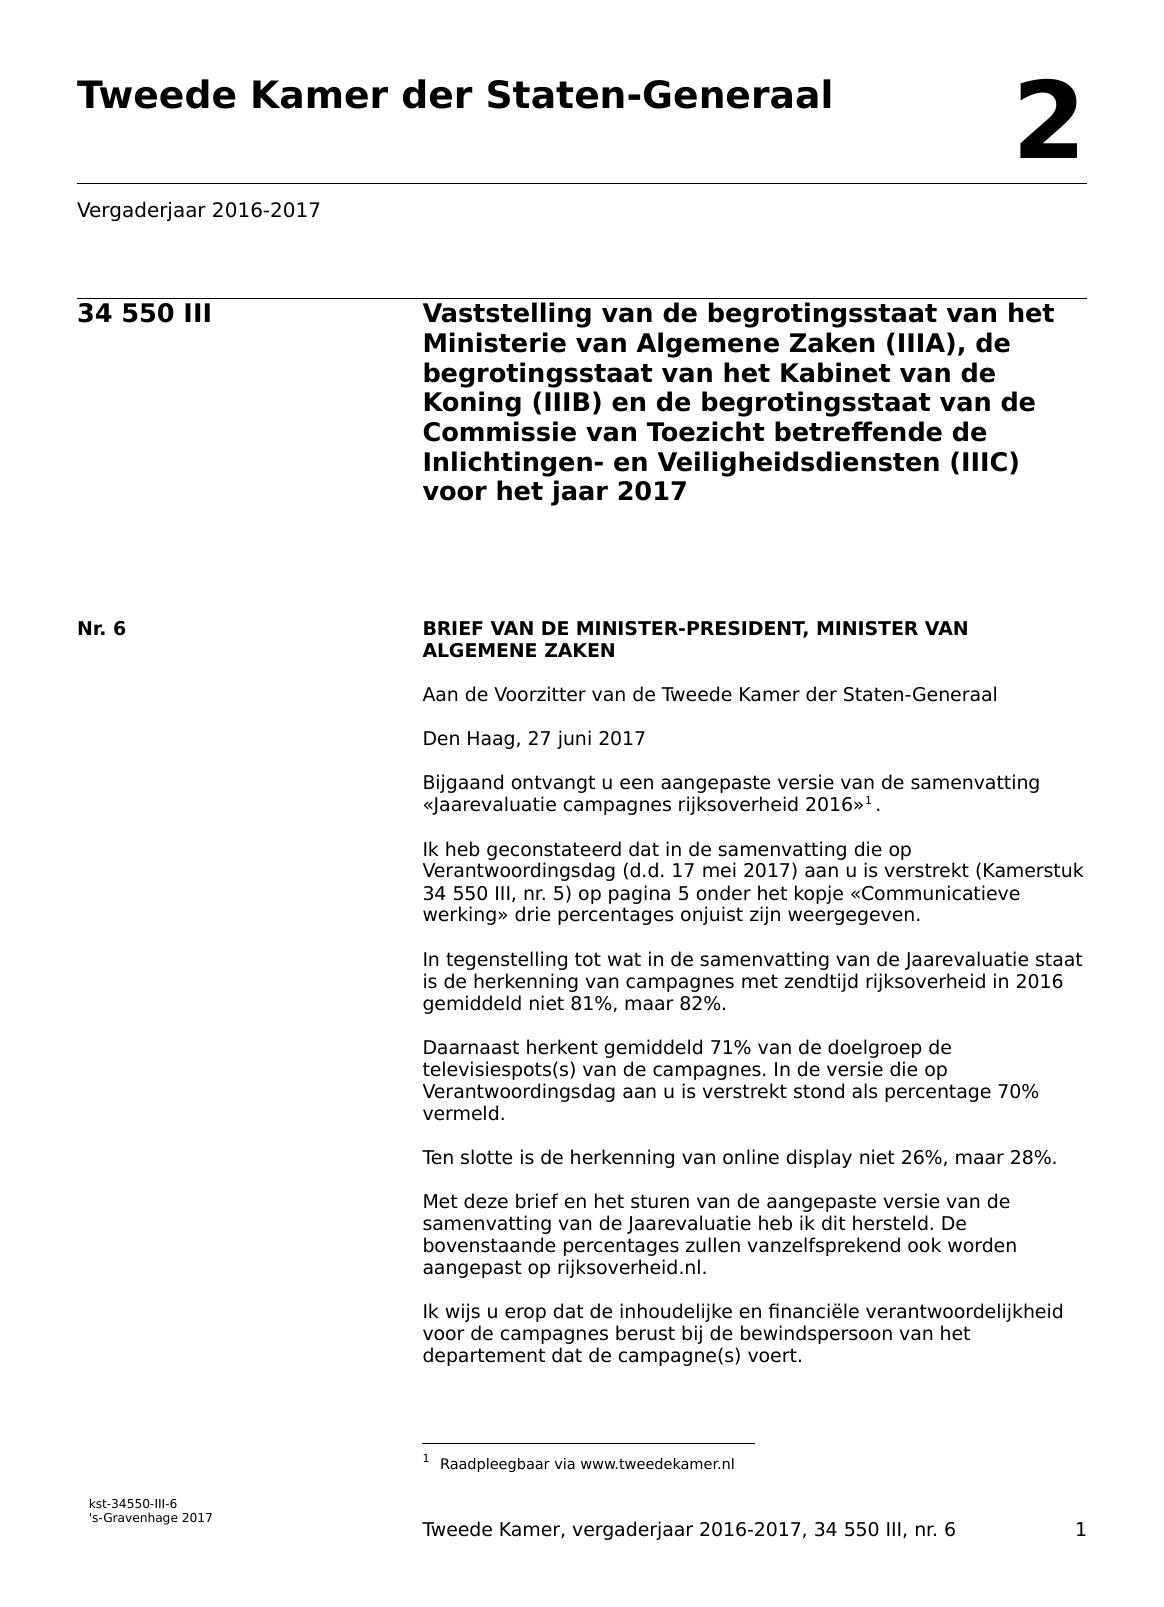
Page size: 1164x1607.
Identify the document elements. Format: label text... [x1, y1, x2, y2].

text Raadpleegbaar via www.tweedekamer.nl [422, 1452, 1087, 1474]
table_header 2 [886, 59, 1087, 183]
text Ik heb geconstateerd dat in de samenvatting die op Verantwoordingsdag (d.d. 17 mei 2017) aan u is verstrekt (Kamerstuk 34 550 III, nr. 5) op pagina 5 onder het kopje «Communicatieve werking» drie percentages onjuist zijn weergegeven. [422, 838, 1087, 926]
subtitle Nr. 6 BRIEF VAN DE MINISTER-PRESIDENT, MINISTER VAN ALGEMENE ZAKEN [77, 618, 1087, 662]
text Met deze brief en het sturen van de aangepaste versie van de samenvatting van de Jaarevaluatie heb ik dit hersteld. De bovenstaande percentages zullen vanzelfsprekend ook worden aangepast op rijksoverheid.nl. [422, 1191, 1087, 1279]
subtitle 34 550 III Vaststelling van de begrotingsstaat van het Ministerie van Algemene Zaken (IIIA), de begrotingsstaat van het Kabinet van de Koning (IIIB) en de begrotingsstaat van de Commissie van Toezicht betreffende de Inlichtingen- en Veiligheidsdiensten (IIIC) voor het jaar 2017 [77, 299, 1087, 507]
text Daarnaast herkent gemiddeld 71% van de doelgroep de televisiespots(s) van de campagnes. In de versie die op Verantwoordingsdag aan u is verstrekt stond als percentage 70% vermeld. [422, 1037, 1087, 1124]
table_header Tweede Kamer der Staten-Generaal [77, 59, 886, 183]
text Ik wijs u erop dat de inhoudelijke en financiële verantwoordelijkheid voor de campagnes berust bij de bewindspersoon van het departement dat de campagne(s) voert. [422, 1301, 1087, 1367]
text Ten slotte is de herkenning van online display niet 26%, maar 28%. [422, 1147, 1087, 1169]
text Aan de Voorzitter van de Tweede Kamer der Staten-Generaal [422, 684, 1087, 706]
text In tegenstelling tot wat in de samenvatting van de Jaarevaluatie staat is de herkenning van campagnes met zendtijd rijksoverheid in 2016 gemiddeld niet 81%, maar 82%. [422, 948, 1087, 1014]
text 's-Gravenhage 2017 [88, 1511, 323, 1525]
table_cell Vergaderjaar 2016-2017 [77, 184, 1087, 298]
text kst-34550-III-6 [88, 1497, 323, 1511]
text Bijgaand ontvangt u een aangepaste versie van de samenvatting «Jaarevaluatie campagnes rijksoverheid 2016». [422, 772, 1087, 816]
text Den Haag, 27 juni 2017 [422, 728, 1087, 750]
